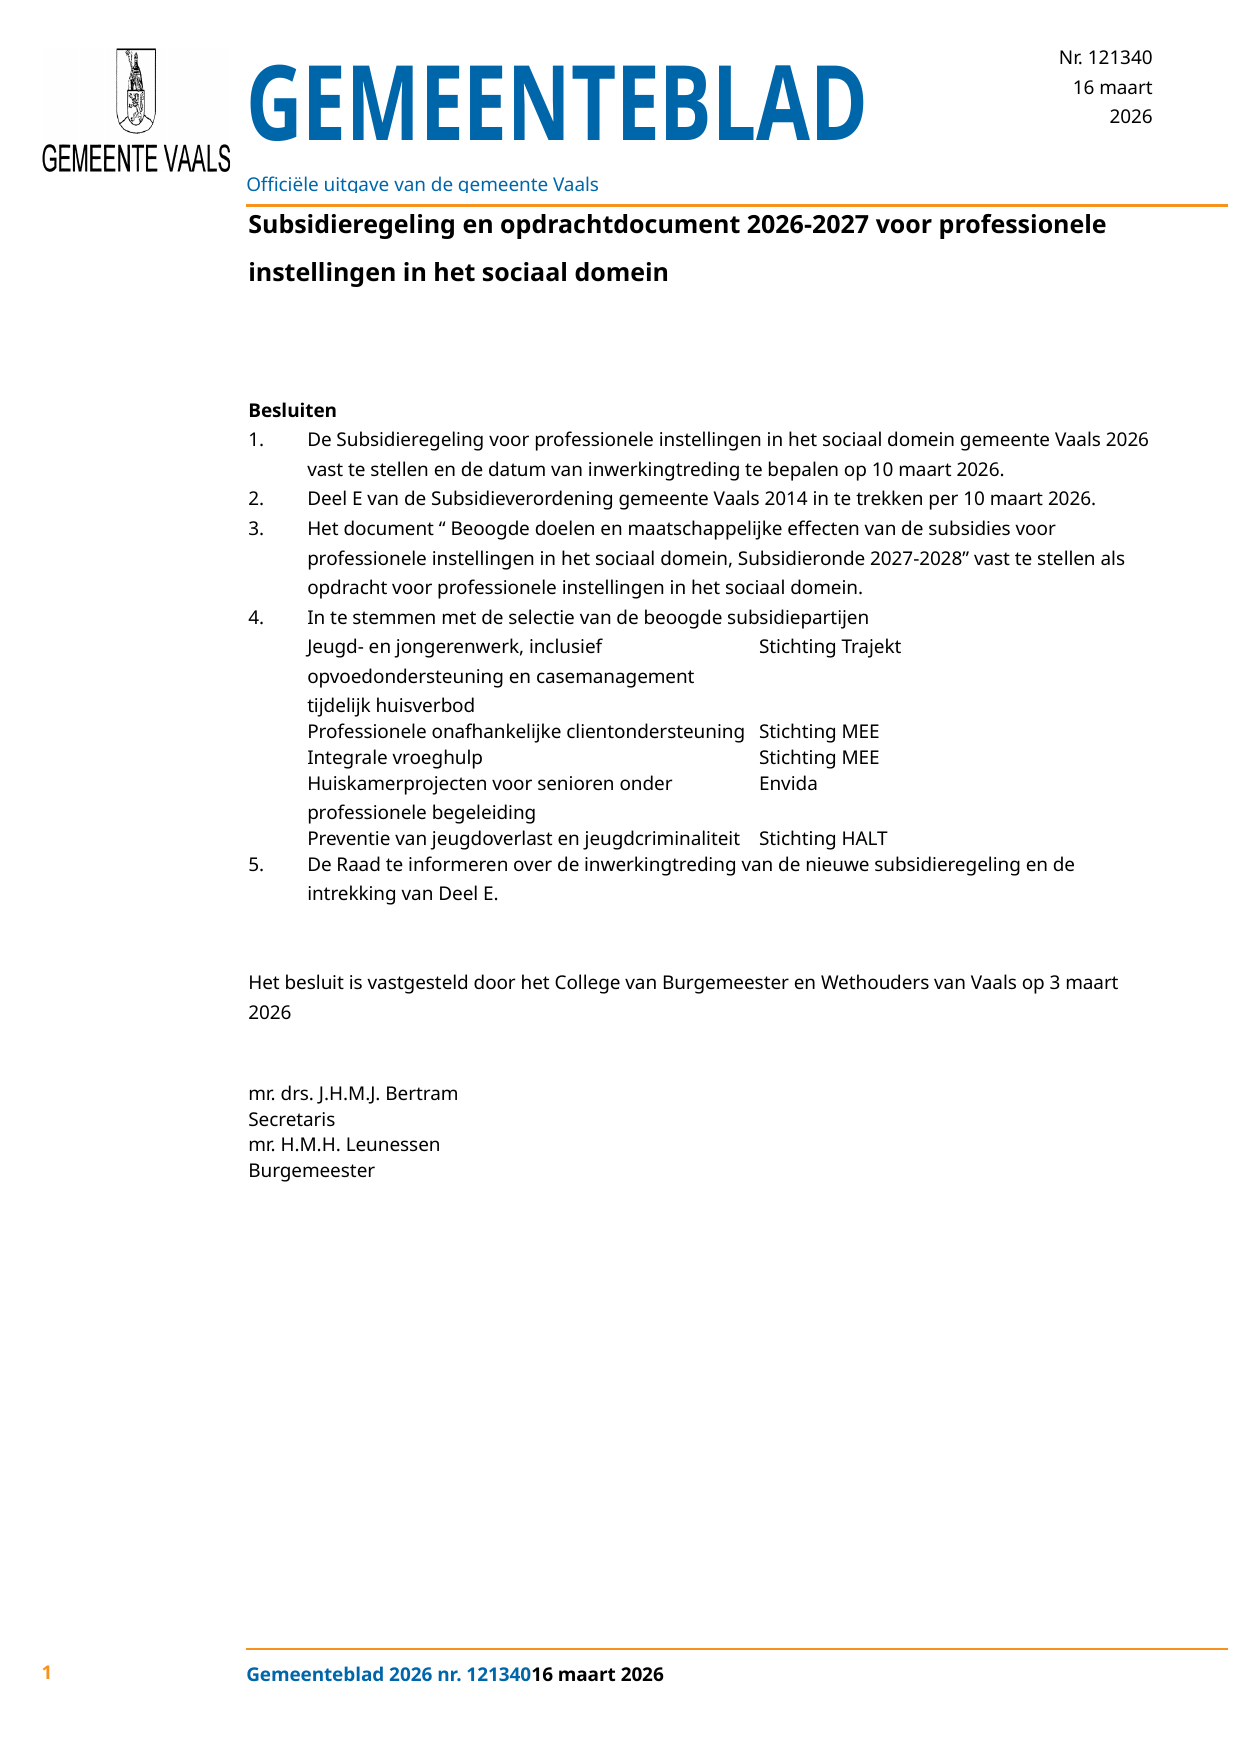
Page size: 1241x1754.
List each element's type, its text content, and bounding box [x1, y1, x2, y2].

table_cell Professionele onafhankelijke clientondersteuning [307, 719, 759, 744]
text Besluiten [248, 397, 1152, 422]
text mr. H.M.H. Leunessen [248, 1131, 1152, 1157]
table_cell Preventie van jeugdoverlast en jeugdcriminaliteit [307, 825, 759, 851]
table_cell Stichting HALT [759, 825, 1211, 851]
picture [41, 47, 231, 172]
table_cell Stichting MEE [759, 744, 1211, 770]
list In te stemmen met de selectie van de beoogde subsidiepartijen [248, 604, 1152, 629]
table_cell Huiskamerprojecten voor senioren onder professionele begeleiding [307, 770, 759, 825]
table_header Stichting Trajekt [759, 634, 1211, 718]
table_cell Stichting MEE [759, 719, 1211, 744]
table_cell Integrale vroeghulp [307, 744, 759, 770]
text Burgemeester [248, 1157, 1152, 1183]
text Subsidieregeling en opdrachtdocument 2026-2027 voor professionele instellingen in het sociaal domein [248, 207, 1152, 288]
list De Raad te informeren over de inwerkingtreding van de nieuwe subsidieregeling en de intrekking van Deel E. [248, 851, 1152, 906]
text mr. drs. J.H.M.J. Bertram [248, 1080, 1152, 1106]
list Deel E van de Subsidieverordening gemeente Vaals 2014 in te trekken per 10 maart 2026. [248, 486, 1152, 511]
list De Subsidieregeling voor professionele instellingen in het sociaal domein gemeente Vaals 2026 vast te stellen en de datum van inwerkingtreding te bepalen op 10 maart 2026. [248, 426, 1152, 482]
table_header Jeugd- en jongerenwerk, inclusief opvoedondersteuning en casemanagement tijdelijk huisverbod [307, 634, 759, 718]
text Secretaris [248, 1106, 1152, 1131]
text Het besluit is vastgesteld door het College van Burgemeester en Wethouders van Vaals op 3 maart 2026 [248, 969, 1152, 1025]
list Het document “ Beoogde doelen en maatschappelijke effecten van de subsidies voor professionele instellingen in het sociaal domein, Subsidieronde 2027-2028” vast te stellen als opdracht voor professionele instellingen in het sociaal domein. [248, 515, 1152, 600]
table_cell Envida [759, 770, 1211, 825]
